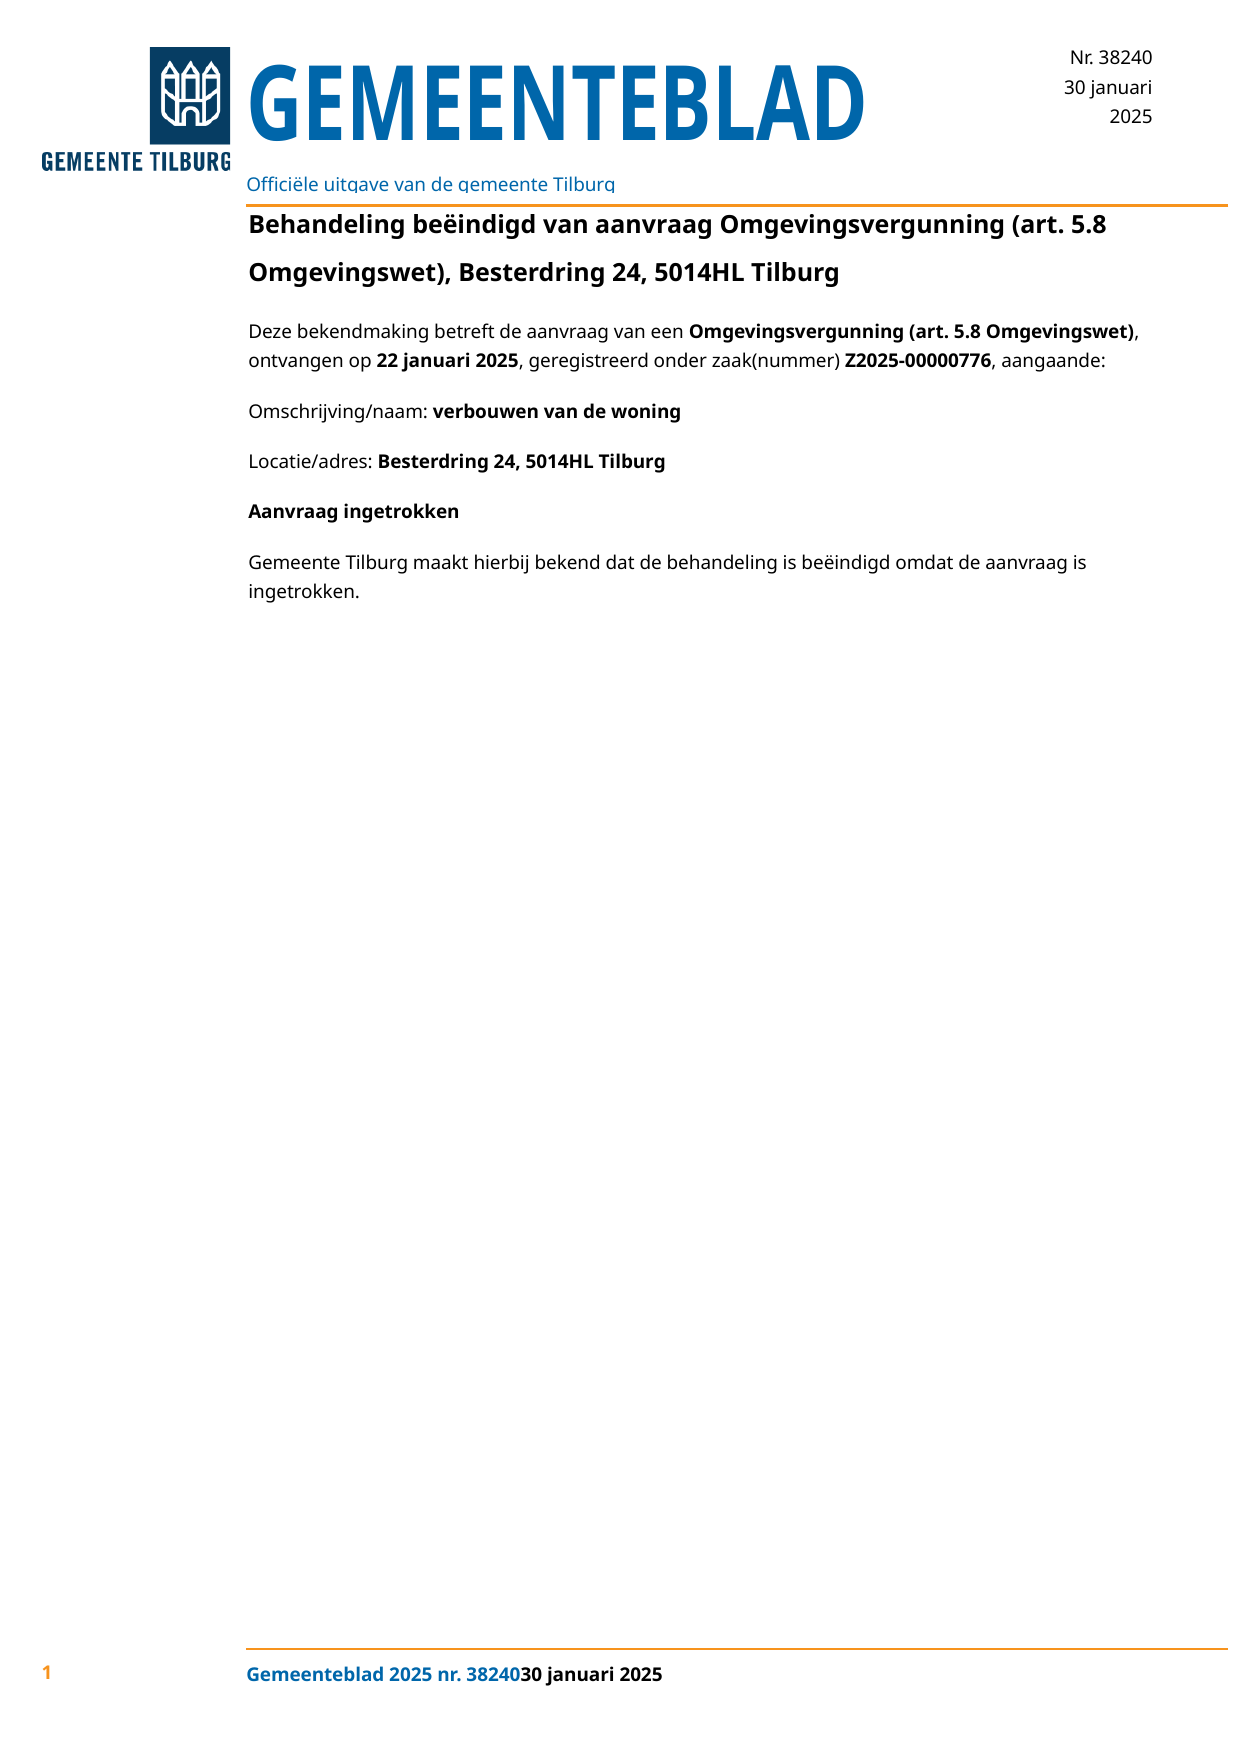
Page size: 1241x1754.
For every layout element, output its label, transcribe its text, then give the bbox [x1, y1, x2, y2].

text Deze bekendmaking betreft de aanvraag van een Omgevingsvergunning (art. 5.8 Omgevingswet), ontvangen op 22 januari 2025, geregistreerd onder zaak(nummer) Z2025-00000776, aangaande: [248, 318, 1152, 373]
picture [41, 47, 231, 172]
text Aanvraag ingetrokken [248, 499, 1152, 524]
text Gemeente Tilburg maakt hierbij bekend dat de behandeling is beëindigd omdat de aanvraag is ingetrokken. [248, 549, 1152, 604]
text Locatie/adres: Besterdring 24, 5014HL Tilburg [248, 448, 1152, 474]
text Omschrijving/naam: verbouwen van de woning [248, 398, 1152, 424]
text Behandeling beëindigd van aanvraag Omgevingsvergunning (art. 5.8 Omgevingswet), Besterdring 24, 5014HL Tilburg [248, 207, 1152, 288]
